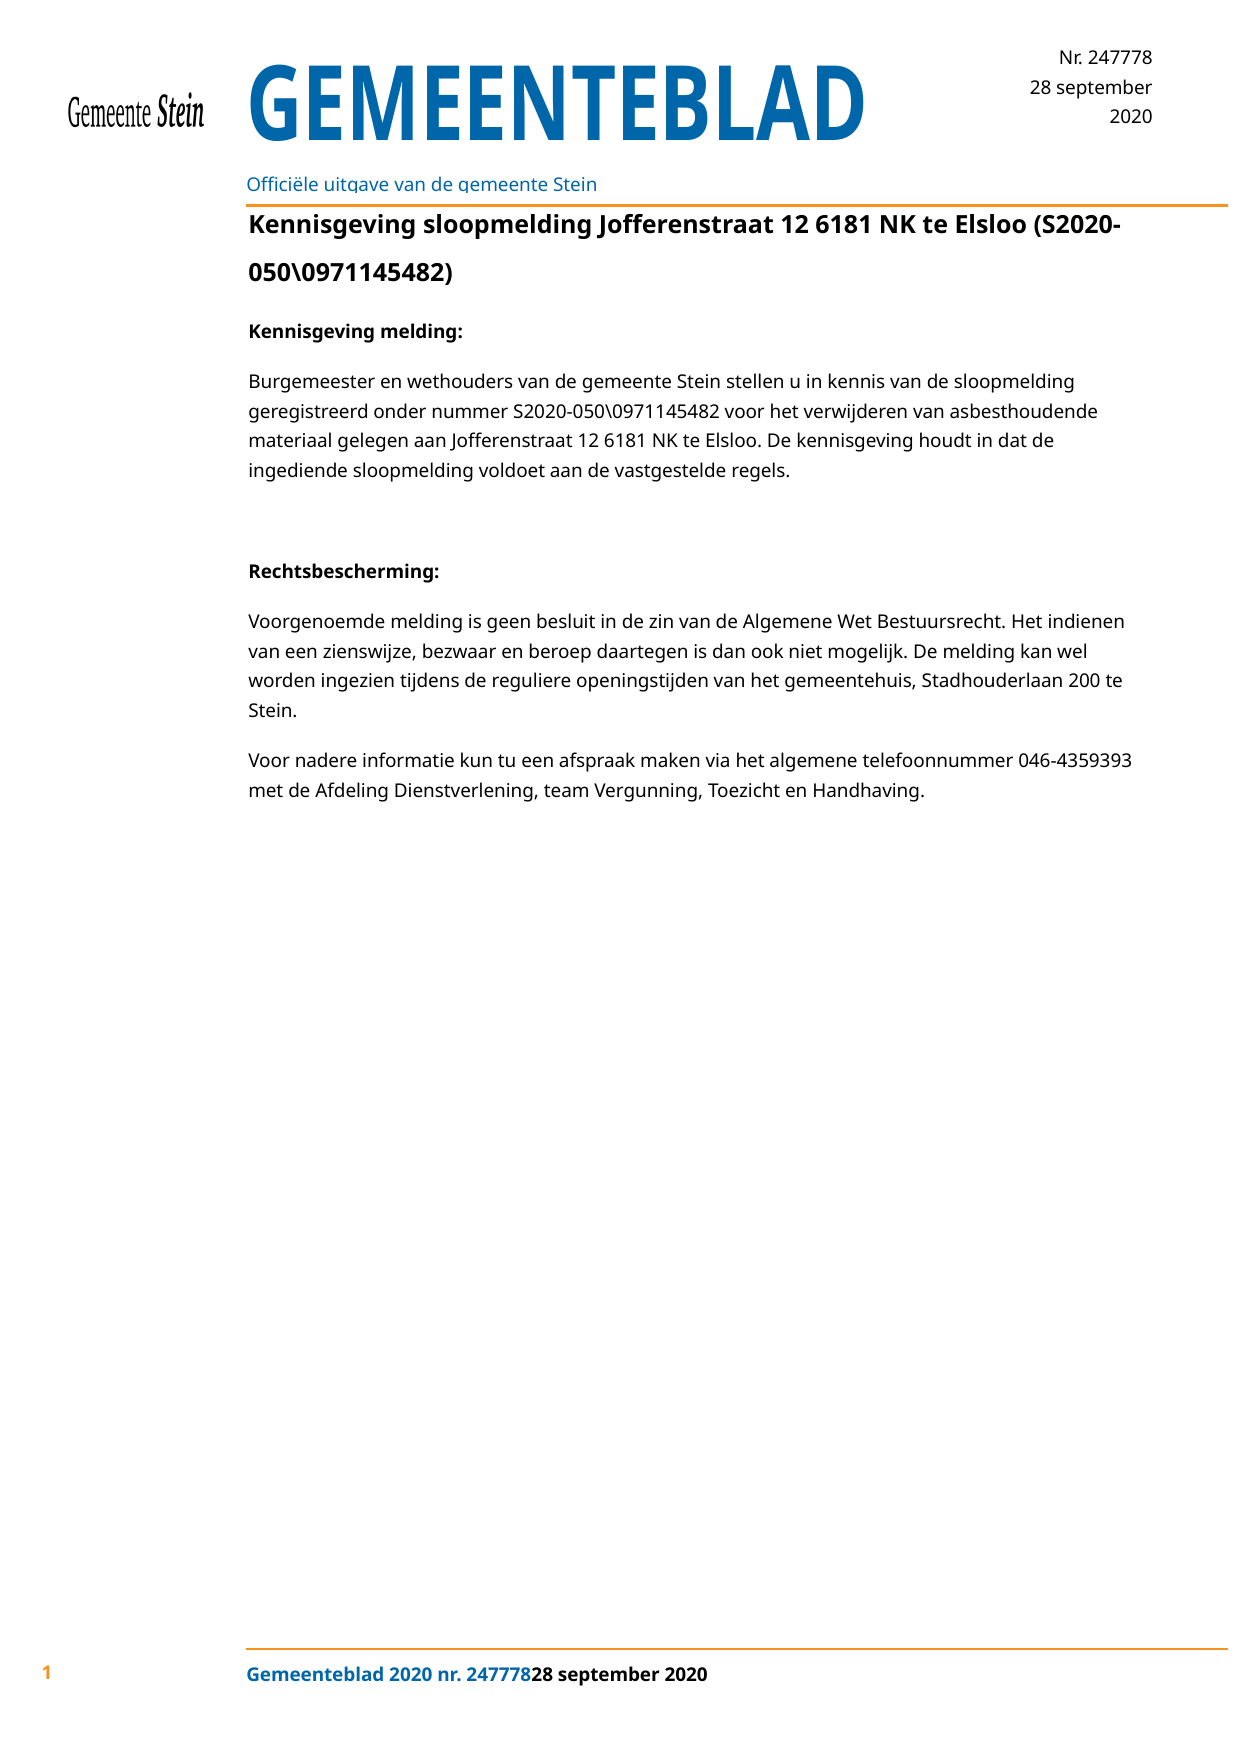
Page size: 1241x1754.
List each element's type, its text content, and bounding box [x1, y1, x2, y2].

text Rechtsbescherming: [248, 558, 1152, 584]
text Voor nadere informatie kun tu een afspraak maken via het algemene telefoonnummer 046-4359393 met de Afdeling Dienstverlening, team Vergunning, Toezicht en Handhaving. [248, 747, 1152, 803]
text Kennisgeving sloopmelding Jofferenstraat 12 6181 NK te Elsloo (S2020-050\0971145482) [248, 207, 1152, 288]
picture [41, 47, 231, 172]
text Voorgenoemde melding is geen besluit in de zin van de Algemene Wet Bestuursrecht. Het indienen van een zienswijze, bezwaar en beroep daartegen is dan ook niet mogelijk. De melding kan wel worden ingezien tijdens de reguliere openingstijden van het gemeentehuis, Stadhouderlaan 200 te Stein. [248, 608, 1152, 723]
text Kennisgeving melding: [248, 318, 1152, 344]
text Burgemeester en wethouders van de gemeente Stein stellen u in kennis van de sloopmelding geregistreerd onder nummer S2020-050\0971145482 voor het verwijderen van asbesthoudende materiaal gelegen aan Jofferenstraat 12 6181 NK te Elsloo. De kennisgeving houdt in dat de ingediende sloopmelding voldoet aan de vastgestelde regels. [248, 368, 1152, 483]
